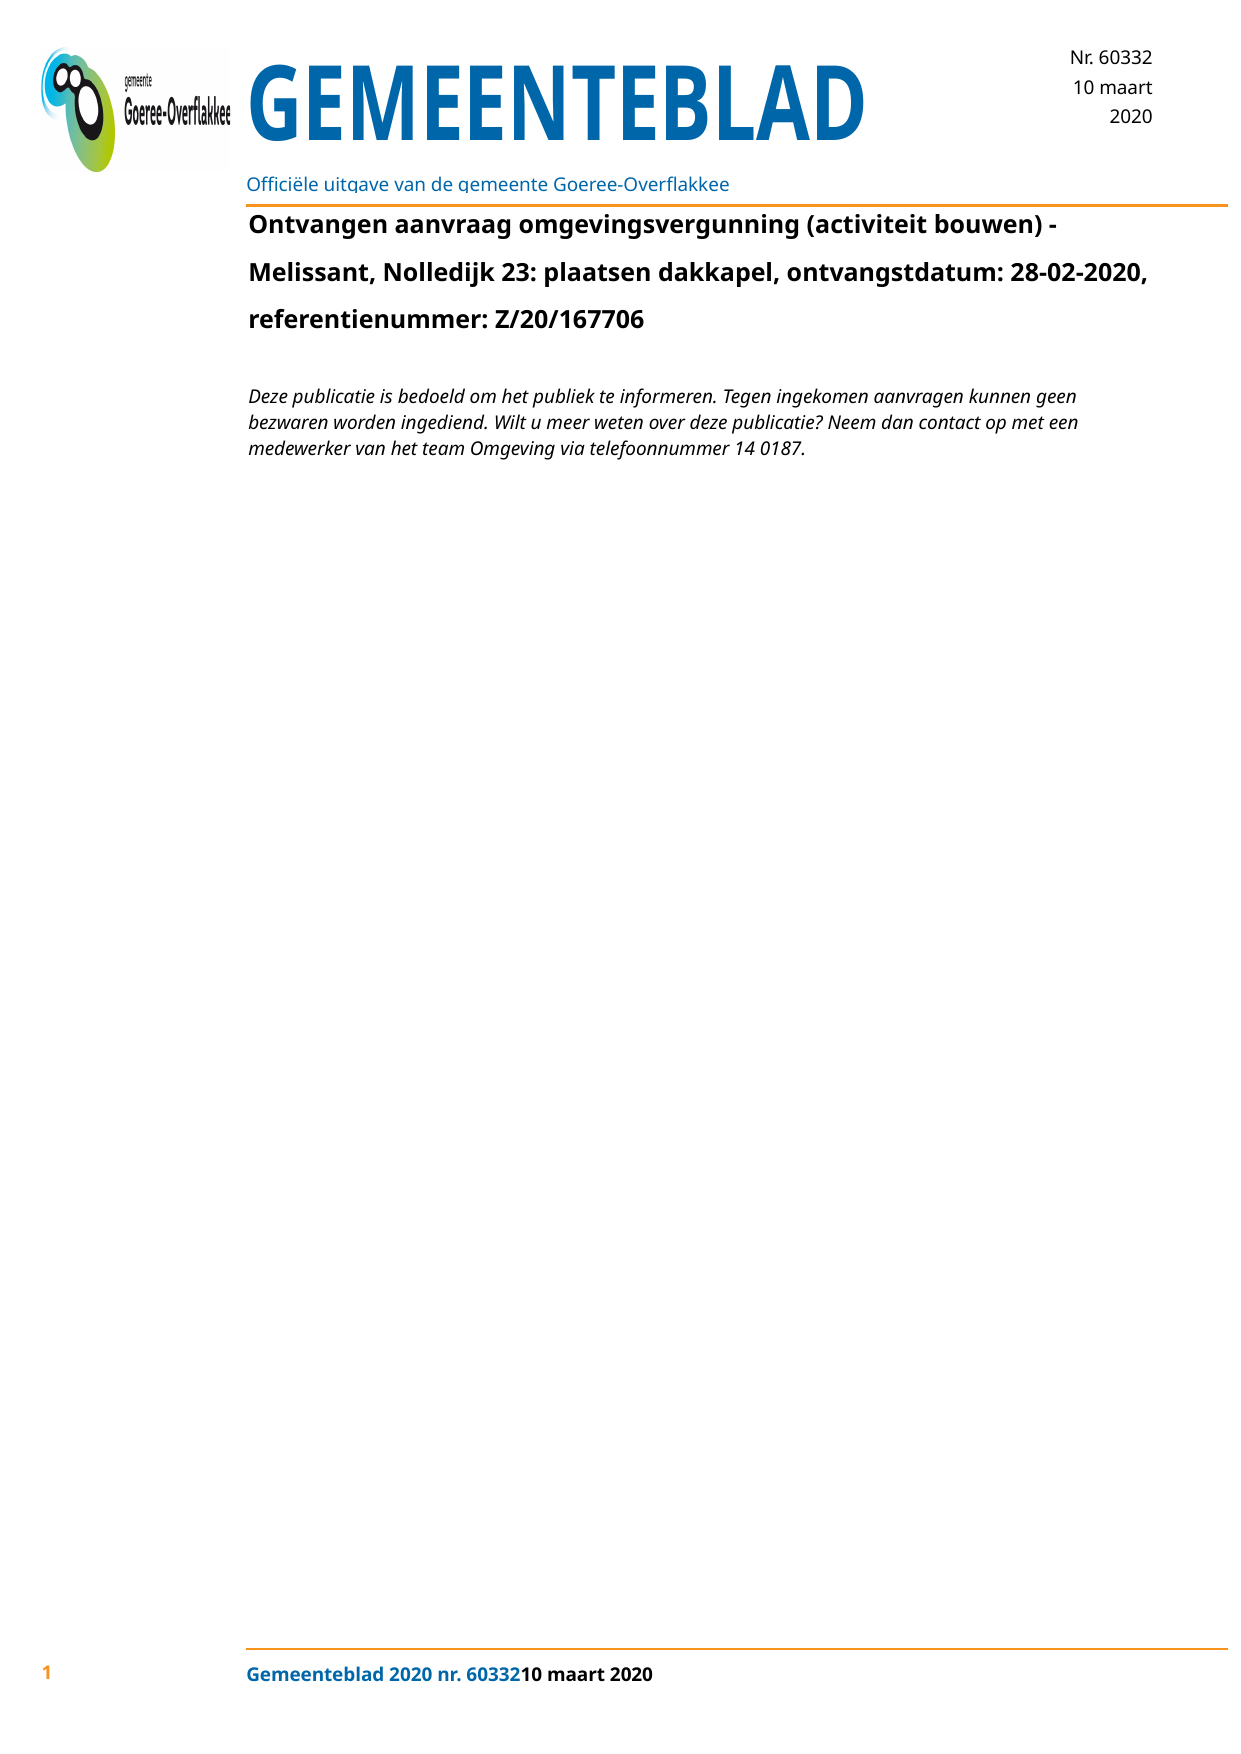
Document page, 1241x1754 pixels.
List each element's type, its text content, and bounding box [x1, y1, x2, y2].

text Ontvangen aanvraag omgevingsvergunning (activiteit bouwen) - Melissant, Nolledijk 23: plaatsen dakkapel, ontvangstdatum: 28-02-2020, referentienummer: Z/20/167706 [248, 207, 1152, 336]
text Deze publicatie is bedoeld om het publiek te informeren. Tegen ingekomen aanvragen kunnen geen bezwaren worden ingediend. Wilt u meer weten over deze publicatie? Neem dan contact op met een medewerker van het team Omgeving via telefoonnummer 14 0187. [248, 384, 1152, 461]
picture [41, 47, 231, 172]
